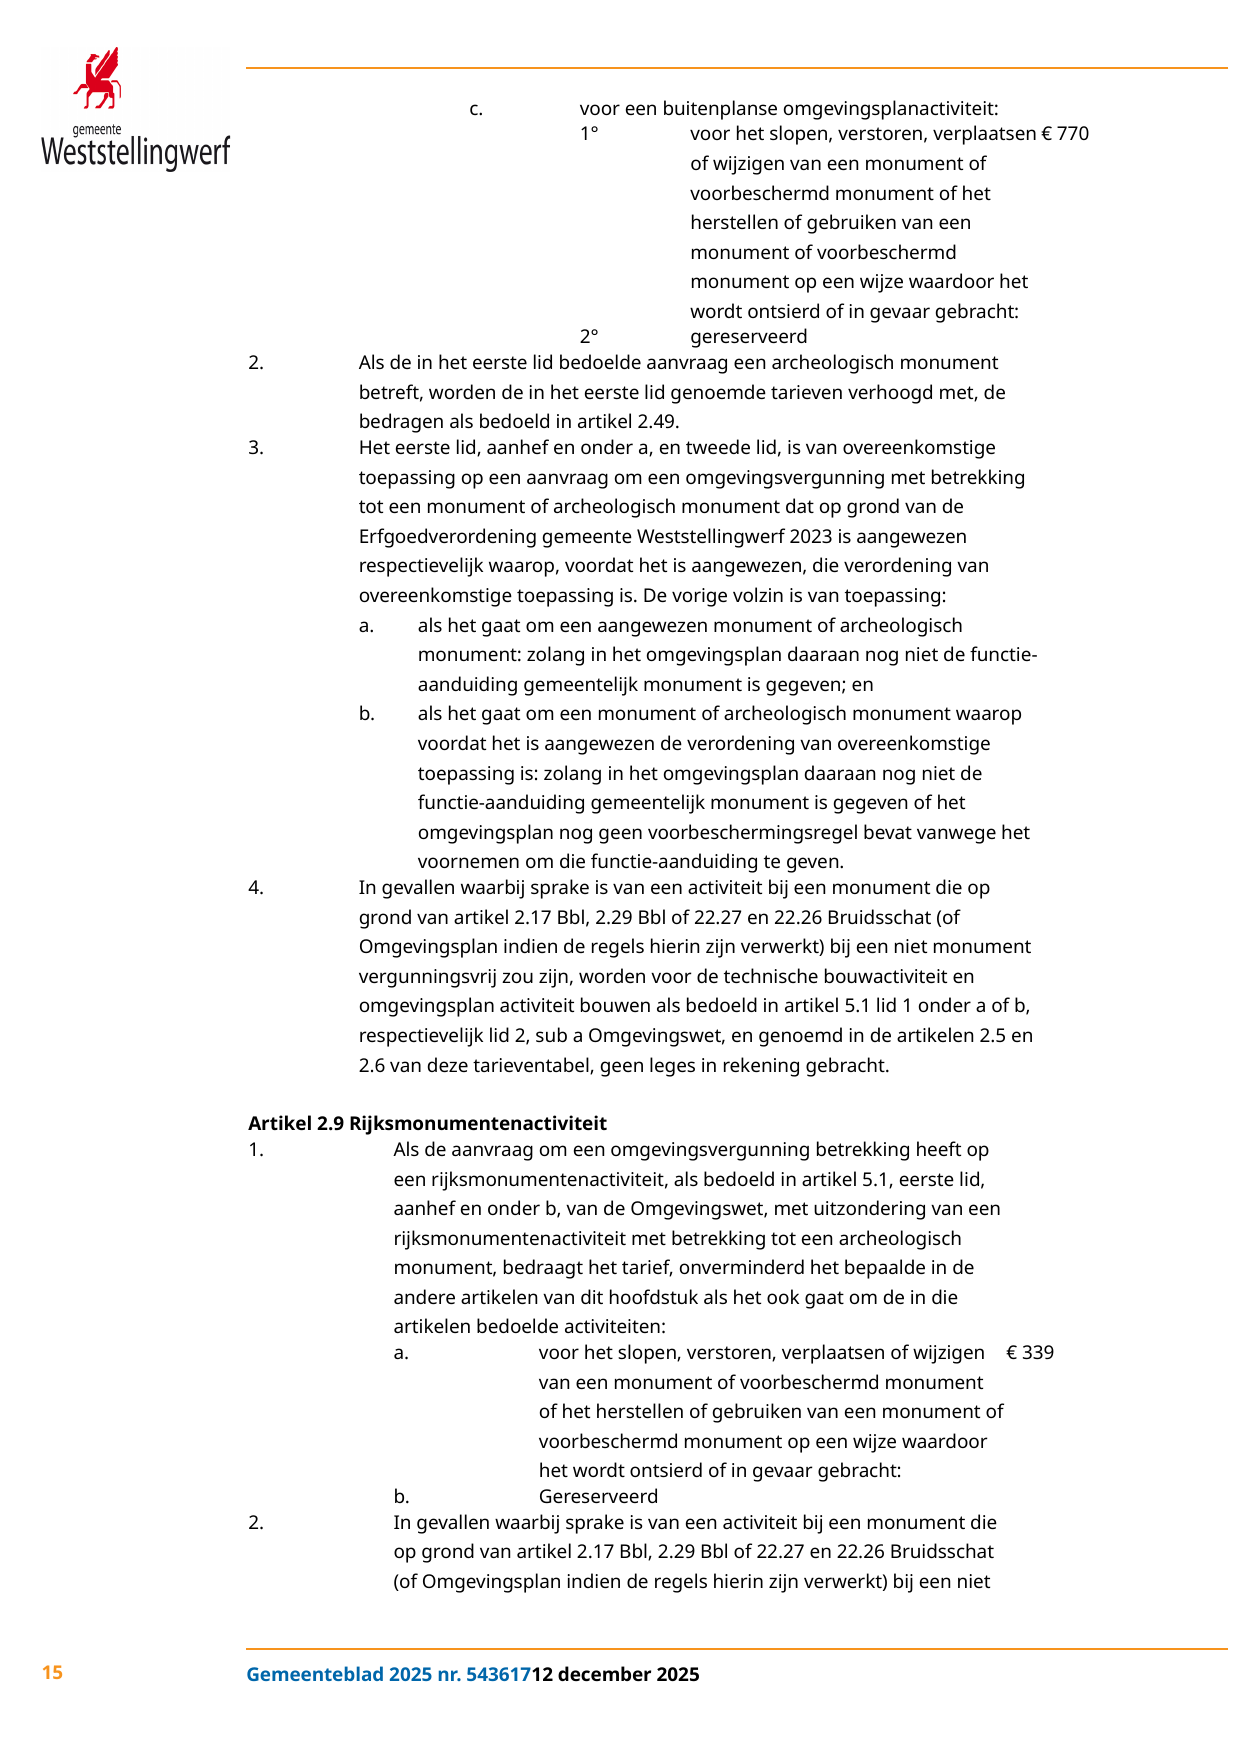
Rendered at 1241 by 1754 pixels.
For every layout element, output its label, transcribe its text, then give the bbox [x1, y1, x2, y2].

table_cell voor een buitenplanse omgevingsplanactiviteit: [580, 95, 1041, 121]
table_cell € 770 [1041, 121, 1152, 324]
table_cell 1. [248, 1136, 393, 1339]
table_cell 2. [248, 1509, 393, 1594]
table_cell gereserveerd [690, 324, 1041, 349]
table_cell 2° [580, 324, 690, 349]
table_cell [469, 324, 579, 349]
table_cell € 339 [1006, 1339, 1152, 1483]
table_cell In gevallen waarbij sprake is van een activiteit bij een monument die op grond van artikel 2.17 Bbl, 2.29 Bbl of 22.27 en 22.26 Bruidsschat (of Omgevingsplan indien de regels hierin zijn verwerkt) bij een niet monument vergunningsvrij zou zijn, worden voor de technische bouwactiviteit en omgevingsplan activiteit bouwen als bedoeld in artikel 5.1 lid 1 onder a of b, respectievelijk lid 2, sub a Omgevingswet, en genoemd in de artikelen 2.5 en 2.6 van deze tarieventabel, geen leges in rekening gebracht. [359, 874, 1041, 1077]
table_cell [248, 1484, 393, 1509]
table_cell Als de aanvraag om een omgevingsvergunning betrekking heeft op een rijksmonumentenactiviteit, als bedoeld in artikel 5.1, eerste lid, aanhef en onder b, van de Omgevingswet, met uitzondering van een rijksmonumentenactiviteit met betrekking tot een archeologisch monument, bedraagt het tarief, onverminderd het bepaalde in de andere artikelen van dit hoofdstuk als het ook gaat om de in die artikelen bedoelde activiteiten: [393, 1136, 1006, 1339]
table_cell 3. [248, 434, 358, 874]
table_header [1006, 1110, 1152, 1136]
table_cell [1041, 434, 1152, 874]
table_cell voor het slopen, verstoren, verplaatsen of wijzigen van een monument of voorbeschermd monument of het herstellen of gebruiken van een monument of voorbeschermd monument op een wijze waardoor het wordt ontsierd of in gevaar gebracht: [690, 121, 1041, 324]
table_cell [248, 95, 469, 121]
table_cell c. [469, 95, 579, 121]
table_cell [1006, 1484, 1152, 1509]
table_cell Gereserveerd [539, 1484, 1006, 1509]
table_cell 1° [580, 121, 690, 324]
table_cell [1041, 95, 1152, 121]
table_cell a. [393, 1339, 539, 1483]
table_cell Het eerste lid, aanhef en onder a, en tweede lid, is van overeenkomstige toepassing op een aanvraag om een omgevingsvergunning met betrekking tot een monument of archeologisch monument dat op grond van de Erfgoedverordening gemeente Weststellingwerf 2023 is aangewezen respectievelijk waarop, voordat het is aangewezen, die verordening van overeenkomstige toepassing is. De vorige volzin is van toepassing: als het gaat om een aangewezen monument of archeologisch monument: zolang in het omgevingsplan daaraan nog niet de functie-aanduiding gemeentelijk monument is gegeven; en als het gaat om een monument of archeologisch monument waarop voordat het is aangewezen de verordening van overeenkomstige toepassing is: zolang in het omgevingsplan daaraan nog niet de functie-aanduiding gemeentelijk monument is gegeven of het omgevingsplan nog geen voorbeschermingsregel bevat vanwege het voornemen om die functie-aanduiding te geven. [359, 434, 1041, 874]
table_cell [1041, 350, 1152, 434]
table_cell In gevallen waarbij sprake is van een activiteit bij een monument die op grond van artikel 2.17 Bbl, 2.29 Bbl of 22.27 en 22.26 Bruidsschat (of Omgevingsplan indien de regels hierin zijn verwerkt) bij een niet [393, 1509, 1006, 1594]
table_cell [1041, 874, 1152, 1077]
table_cell [1041, 324, 1152, 349]
table_cell [248, 324, 469, 349]
picture [41, 47, 231, 172]
table_cell Als de in het eerste lid bedoelde aanvraag een archeologisch monument betreft, worden de in het eerste lid genoemde tarieven verhoogd met, de bedragen als bedoeld in artikel 2.49. [359, 350, 1041, 434]
table_cell [1006, 1136, 1152, 1339]
table_header Artikel 2.9 Rijksmonumentenactiviteit [248, 1110, 1006, 1136]
table_cell [248, 1339, 393, 1483]
table_cell 4. [248, 874, 358, 1077]
table_cell [248, 121, 469, 324]
table_cell b. [393, 1484, 539, 1509]
table_cell [469, 121, 579, 324]
table_cell 2. [248, 350, 358, 434]
table_cell voor het slopen, verstoren, verplaatsen of wijzigen van een monument of voorbeschermd monument of het herstellen of gebruiken van een monument of voorbeschermd monument op een wijze waardoor het wordt ontsierd of in gevaar gebracht: [539, 1339, 1006, 1483]
table_cell [1006, 1509, 1152, 1594]
